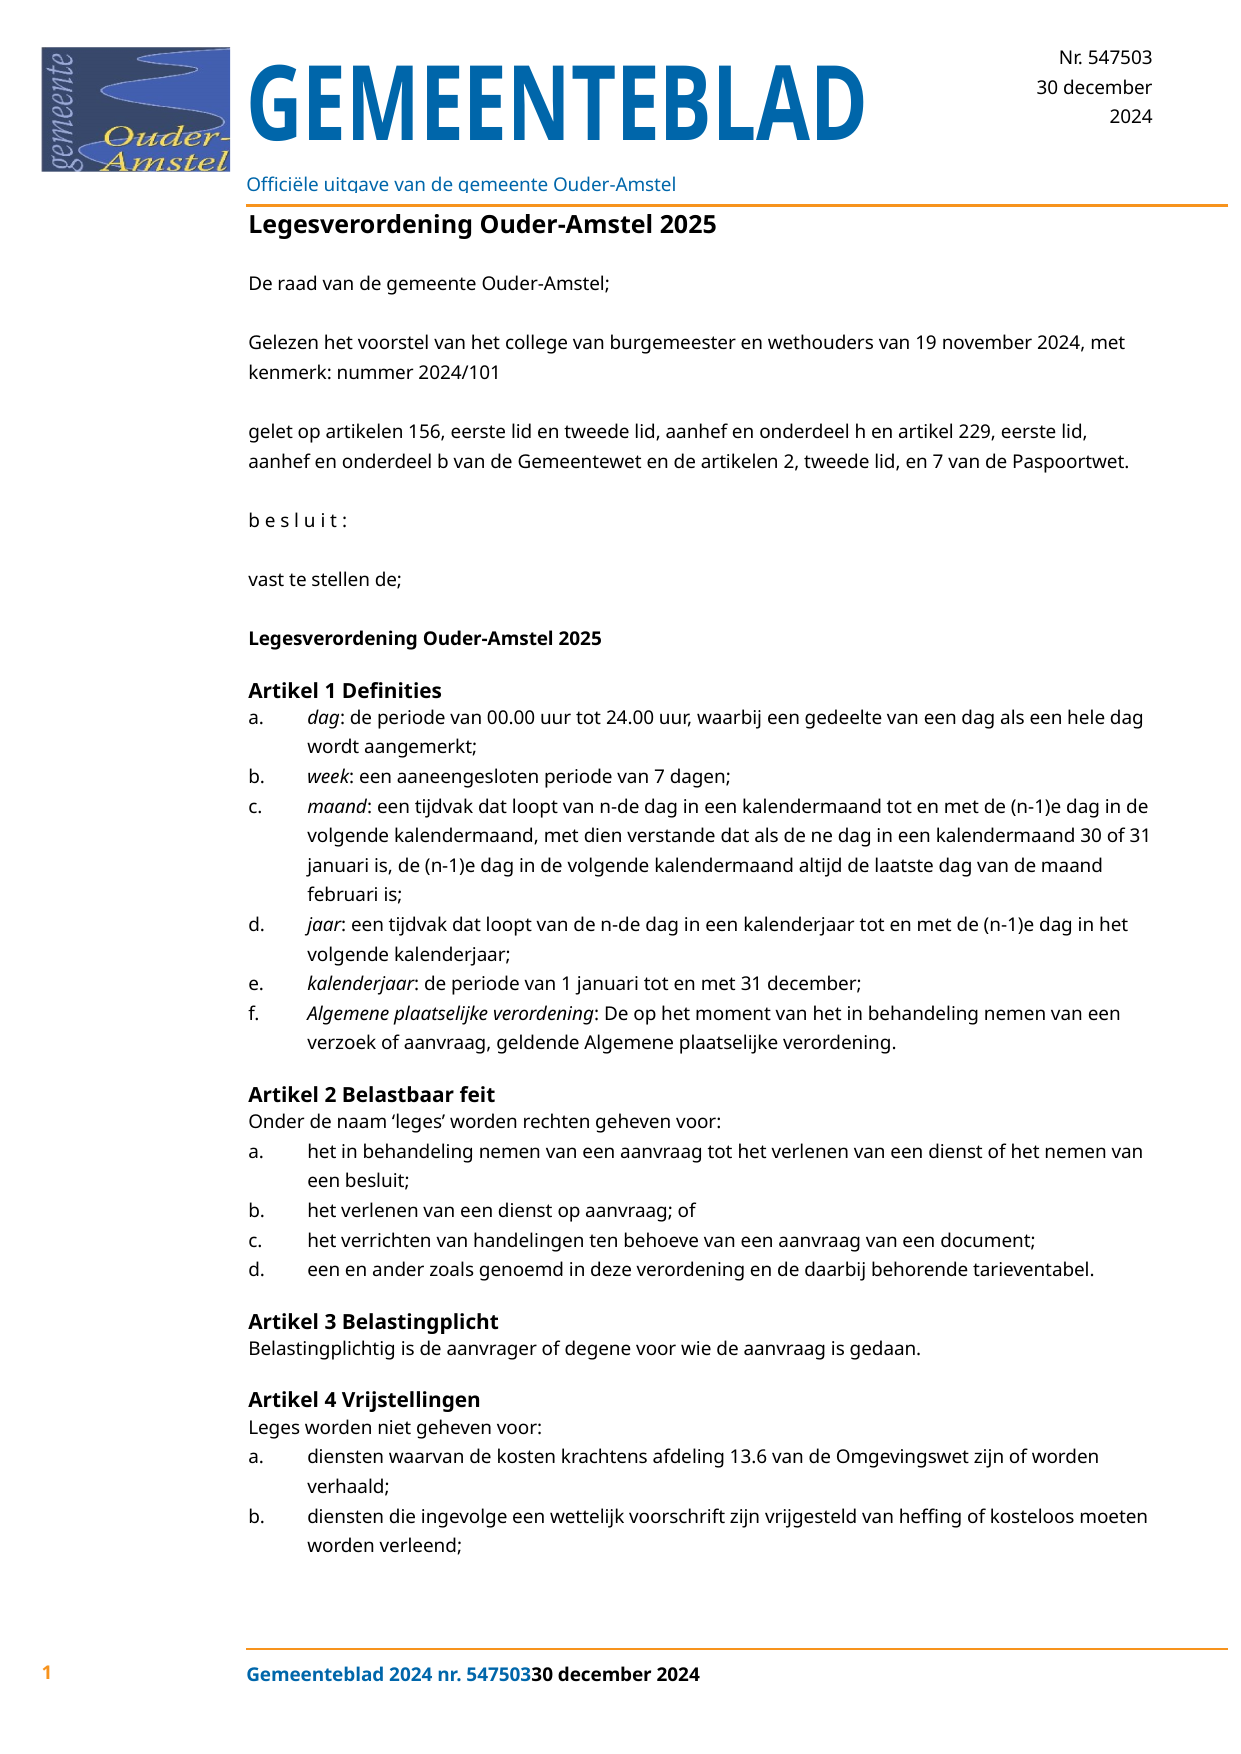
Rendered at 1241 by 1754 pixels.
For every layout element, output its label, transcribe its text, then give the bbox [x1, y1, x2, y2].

text Artikel 3 Belastingplicht [248, 1307, 1152, 1335]
list Algemene plaatselijke verordening: De op het moment van het in behandeling nemen van een verzoek of aanvraag, geldende Algemene plaatselijke verordening. [248, 1000, 1152, 1055]
list het verrichten van handelingen ten behoeve van een aanvraag van een document; [248, 1227, 1152, 1252]
text Artikel 4 Vrijstellingen [248, 1386, 1152, 1414]
text Legesverordening Ouder-Amstel 2025 [248, 207, 1152, 241]
text vast te stellen de; [248, 566, 1152, 592]
list maand: een tijdvak dat loopt van n-de dag in een kalendermaand tot en met de (n-1)e dag in de volgende kalendermaand, met dien verstande dat als de ne dag in een kalendermaand 30 of 31 januari is, de (n-1)e dag in de volgende kalendermaand altijd de laatste dag van de maand februari is; [248, 793, 1152, 907]
text Gelezen het voorstel van het college van burgemeester en wethouders van 19 november 2024, met kenmerk: nummer 2024/101 [248, 329, 1152, 385]
list diensten die ingevolge een wettelijk voorschrift zijn vrijgesteld van heffing of kosteloos moeten worden verleend; [248, 1503, 1152, 1558]
text Artikel 2 Belastbaar feit [248, 1080, 1152, 1108]
list dag: de periode van 00.00 uur tot 24.00 uur, waarbij een gedeelte van een dag als een hele dag wordt aangemerkt; [248, 704, 1152, 759]
text Belastingplichtig is de aanvrager of degene voor wie de aanvraag is gedaan. [248, 1335, 1152, 1361]
text De raad van de gemeente Ouder-Amstel; [248, 270, 1152, 296]
text b e s l u i t : [248, 507, 1152, 533]
list het verlenen van een dienst op aanvraag; of [248, 1197, 1152, 1223]
list het in behandeling nemen van een aanvraag tot het verlenen van een dienst of het nemen van een besluit; [248, 1138, 1152, 1193]
text Artikel 1 Definities [248, 676, 1152, 704]
list diensten waarvan de kosten krachtens afdeling 13.6 van de Omgevingswet zijn of worden verhaald; [248, 1444, 1152, 1499]
picture [41, 47, 231, 172]
text Legesverordening Ouder-Amstel 2025 [248, 625, 1152, 651]
list kalenderjaar: de periode van 1 januari tot en met 31 december; [248, 970, 1152, 996]
text Leges worden niet geheven voor: [248, 1414, 1152, 1440]
list week: een aaneengesloten periode van 7 dagen; [248, 763, 1152, 789]
text gelet op artikelen 156, eerste lid en tweede lid, aanhef en onderdeel h en artikel 229, eerste lid, aanhef en onderdeel b van de Gemeentewet en de artikelen 2, tweede lid, en 7 van de Paspoortwet. [248, 418, 1152, 473]
list een en ander zoals genoemd in deze verordening en de daarbij behorende tarieventabel. [248, 1256, 1152, 1282]
list jaar: een tijdvak dat loopt van de n-de dag in een kalenderjaar tot en met de (n-1)e dag in het volgende kalenderjaar; [248, 911, 1152, 967]
text Onder de naam ‘leges’ worden rechten geheven voor: [248, 1108, 1152, 1134]
